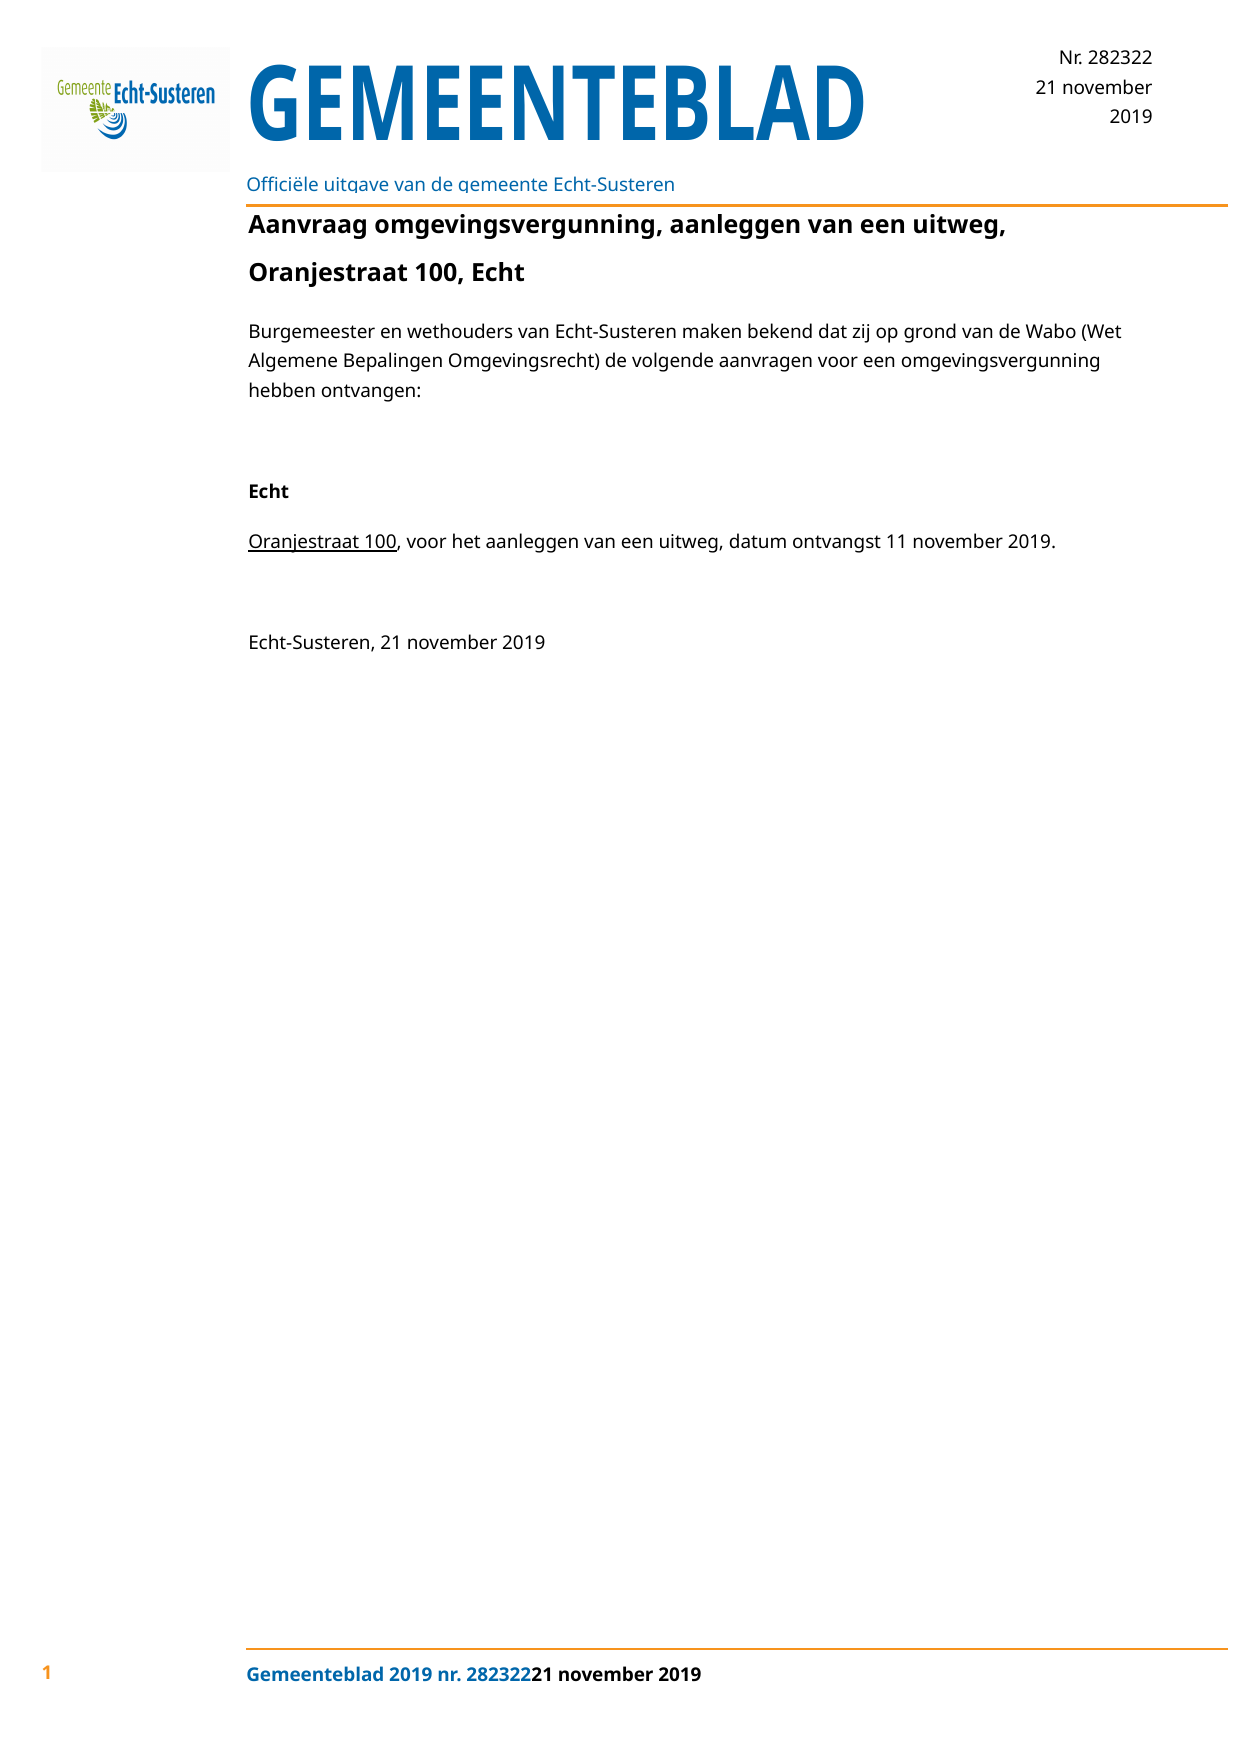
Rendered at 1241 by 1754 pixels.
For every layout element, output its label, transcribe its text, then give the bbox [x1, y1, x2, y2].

picture [41, 47, 231, 172]
text Echt-Susteren, 21 november 2019 [248, 629, 1152, 655]
text Echt [248, 478, 1152, 504]
text Burgemeester en wethouders van Echt-Susteren maken bekend dat zij op grond van de Wabo (Wet Algemene Bepalingen Omgevingsrecht) de volgende aanvragen voor een omgevingsvergunning hebben ontvangen: [248, 318, 1152, 403]
text Oranjestraat 100, voor het aanleggen van een uitweg, datum ontvangst 11 november 2019. [248, 528, 1152, 554]
text Aanvraag omgevingsvergunning, aanleggen van een uitweg, Oranjestraat 100, Echt [248, 207, 1152, 288]
